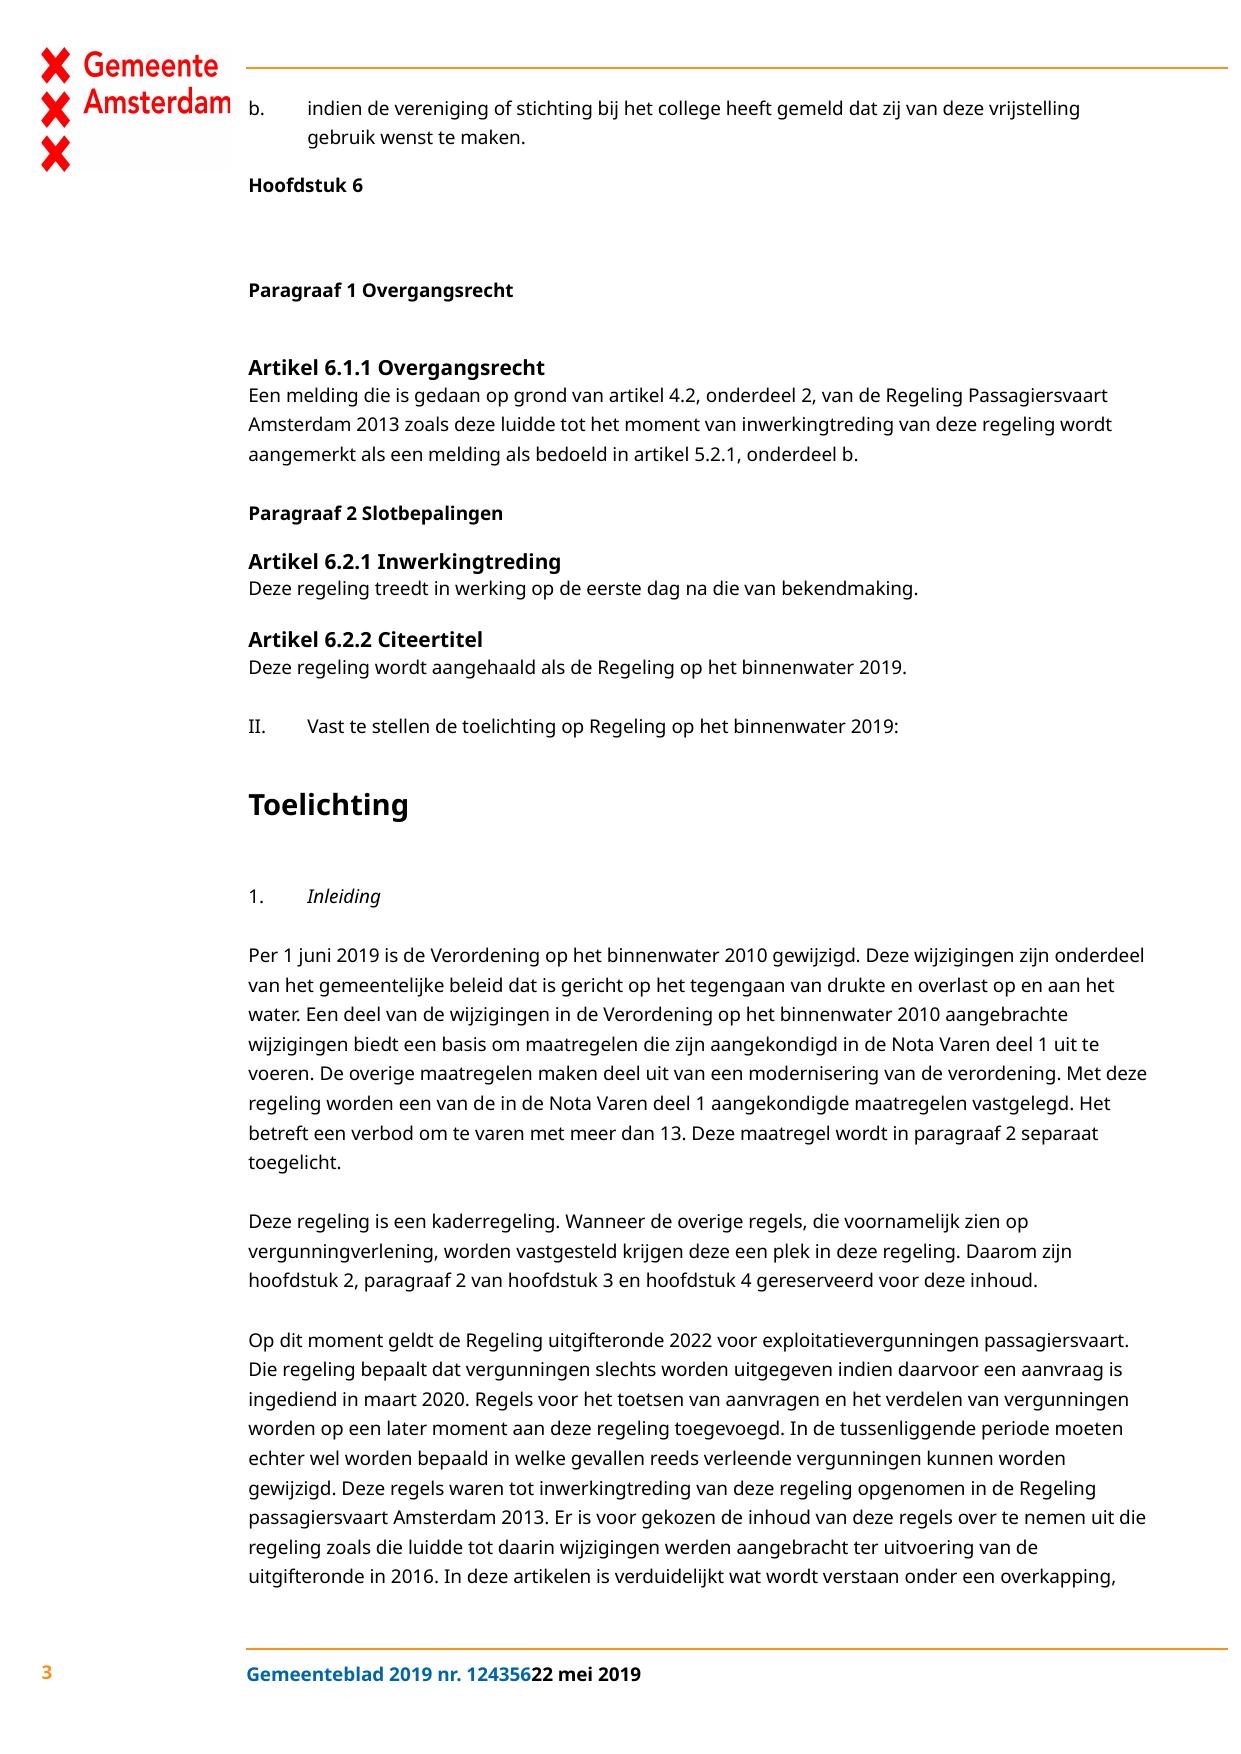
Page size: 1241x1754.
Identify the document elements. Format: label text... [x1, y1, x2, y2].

text Op dit moment geldt de Regeling uitgifteronde 2022 voor exploitatievergunningen passagiersvaart. Die regeling bepaalt dat vergunningen slechts worden uitgegeven indien daarvoor een aanvraag is ingediend in maart 2020. Regels voor het toetsen van aanvragen en het verdelen van vergunningen worden op een later moment aan deze regeling toegevoegd. In de tussenliggende periode moeten echter wel worden bepaald in welke gevallen reeds verleende vergunningen kunnen worden gewijzigd. Deze regels waren tot inwerkingtreding van deze regeling opgenomen in de Regeling passagiersvaart Amsterdam 2013. Er is voor gekozen de inhoud van deze regels over te nemen uit die regeling zoals die luidde tot daarin wijzigingen werden aangebracht ter uitvoering van de uitgifteronde in 2016. In deze artikelen is verduidelijkt wat wordt verstaan onder een overkapping, [248, 1327, 1152, 1589]
text Toelichting [248, 784, 1152, 824]
text Artikel 6.2.1 Inwerkingtreding [248, 547, 1152, 575]
text Paragraaf 1 Overgangsrecht [248, 277, 1152, 303]
list indien de vereniging of stichting bij het college heeft gemeld dat zij van deze vrijstelling gebruik wenst te maken. [248, 95, 1152, 150]
text Deze regeling is een kaderregeling. Wanneer de overige regels, die voornamelijk zien op vergunningverlening, worden vastgesteld krijgen deze een plek in deze regeling. Daarom zijn hoofdstuk 2, paragraaf 2 van hoofdstuk 3 en hoofdstuk 4 gereserveerd voor deze inhoud. [248, 1208, 1152, 1293]
text Per 1 juni 2019 is de Verordening op het binnenwater 2010 gewijzigd. Deze wijzigingen zijn onderdeel van het gemeentelijke beleid dat is gericht op het tegengaan van drukte en overlast op en aan het water. Een deel van de wijzigingen in de Verordening op het binnenwater 2010 aangebrachte wijzigingen biedt een basis om maatregelen die zijn aangekondigd in de Nota Varen deel 1 uit te voeren. De overige maatregelen maken deel uit van een modernisering van de verordening. Met deze regeling worden een van de in de Nota Varen deel 1 aangekondigde maatregelen vastgelegd. Het betreft een verbod om te varen met meer dan 13. Deze maatregel wordt in paragraaf 2 separaat toegelicht. [248, 942, 1152, 1175]
text Hoofdstuk 6 [248, 170, 1152, 198]
text Artikel 6.1.1 Overgangsrecht [248, 353, 1152, 382]
text Paragraaf 2 Slotbepalingen [248, 500, 1152, 526]
list Vast te stellen de toelichting op Regeling op het binnenwater 2019: [248, 713, 1152, 739]
list Inleiding [248, 883, 1152, 909]
picture [41, 47, 231, 172]
text Een melding die is gedaan op grond van artikel 4.2, onderdeel 2, van de Regeling Passagiersvaart Amsterdam 2013 zoals deze luidde tot het moment van inwerkingtreding van deze regeling wordt aangemerkt als een melding als bedoeld in artikel 5.2.1, onderdeel b. [248, 382, 1152, 467]
text Deze regeling treedt in werking op de eerste dag na die van bekendmaking. [248, 575, 1152, 601]
text Artikel 6.2.2 Citeertitel [248, 626, 1152, 654]
text Deze regeling wordt aangehaald als de Regeling op het binnenwater 2019. [248, 654, 1152, 680]
